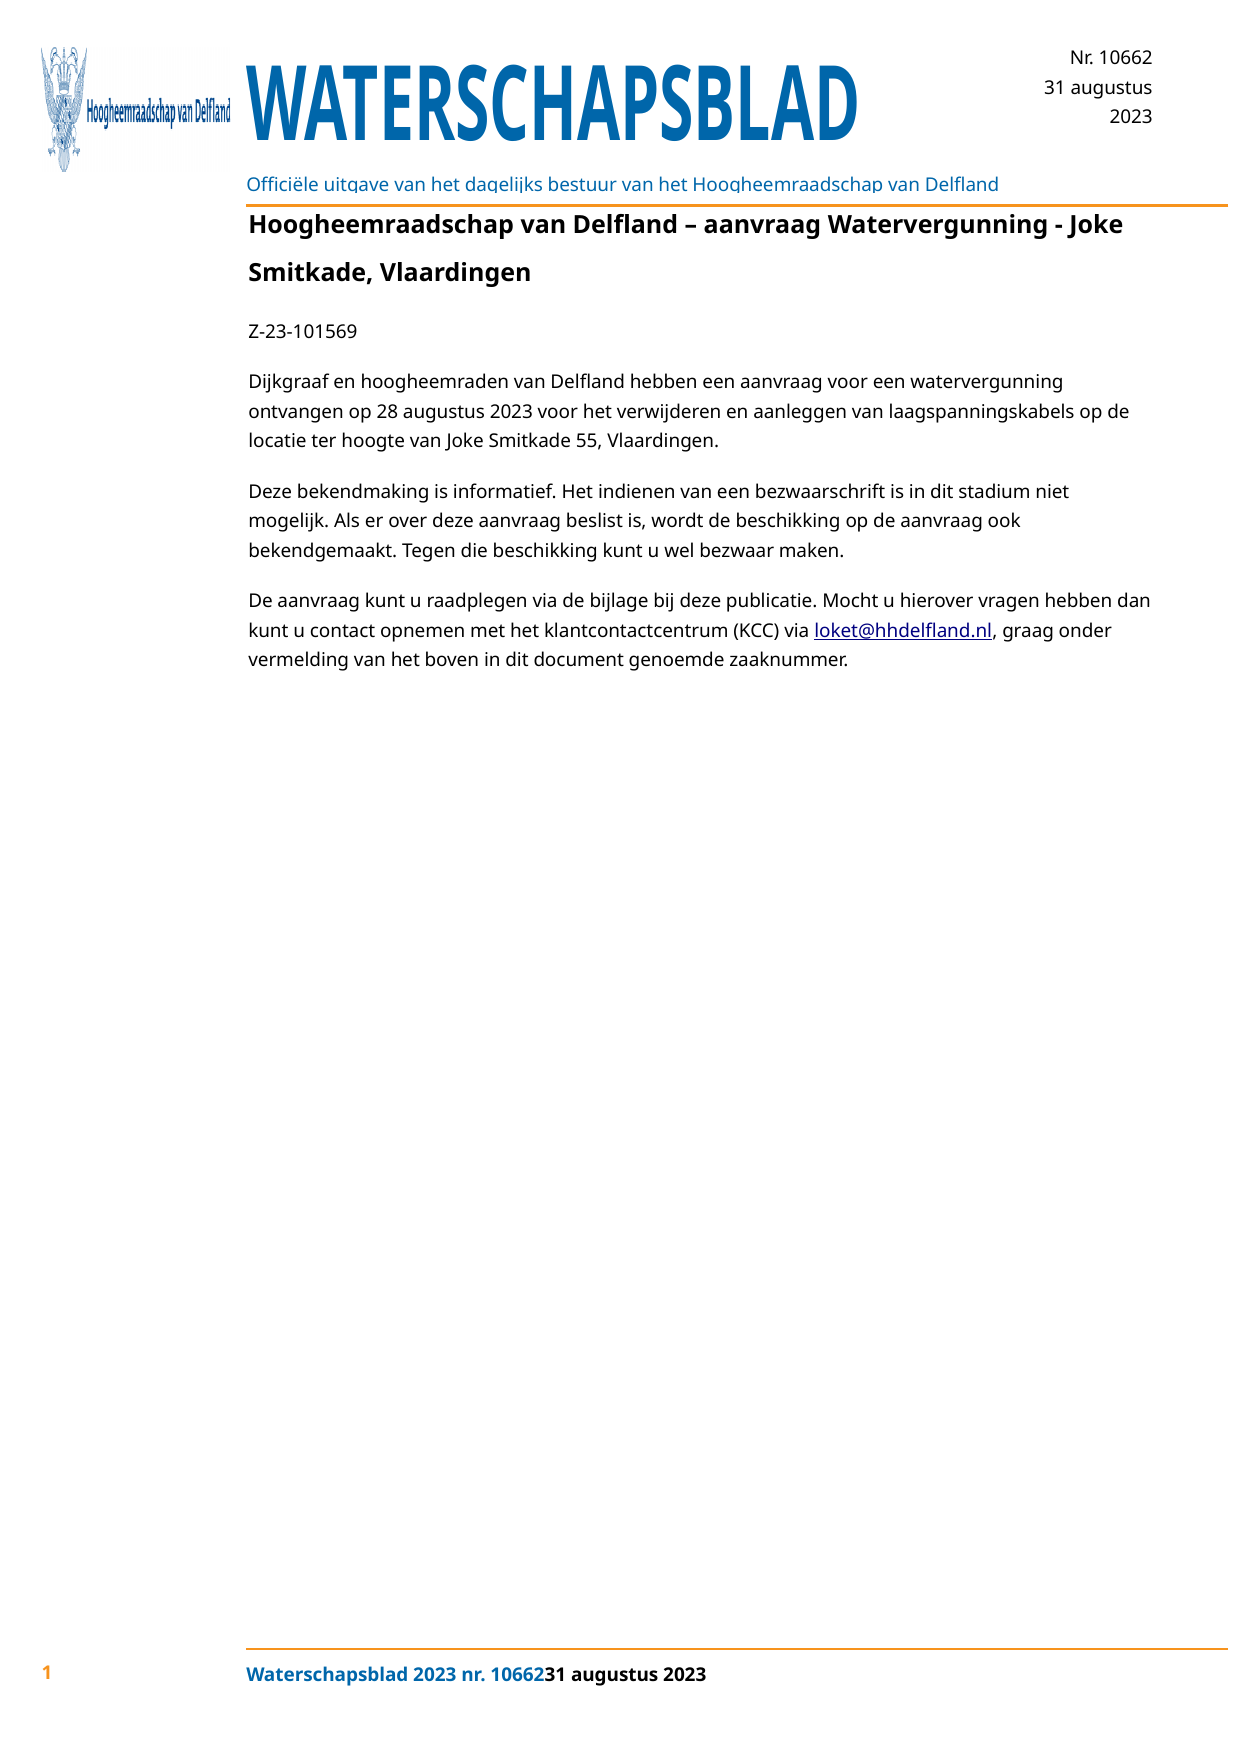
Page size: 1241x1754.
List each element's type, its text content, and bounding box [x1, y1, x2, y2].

text Dijkgraaf en hoogheemraden van Delfland hebben een aanvraag voor een watervergunning ontvangen op 28 augustus 2023 voor het verwijderen en aanleggen van laagspanningskabels op de locatie ter hoogte van Joke Smitkade 55, Vlaardingen. [248, 368, 1152, 453]
text Deze bekendmaking is informatief. Het indienen van een bezwaarschrift is in dit stadium niet mogelijk. Als er over deze aanvraag beslist is, wordt de beschikking op de aanvraag ook bekendgemaakt. Tegen die beschikking kunt u wel bezwaar maken. [248, 478, 1152, 563]
text De aanvraag kunt u raadplegen via de bijlage bij deze publicatie. Mocht u hierover vragen hebben dan kunt u contact opnemen met het klantcontactcentrum (KCC) via loket@hhdelfland.nl, graag onder vermelding van het boven in dit document genoemde zaaknummer. [248, 587, 1152, 672]
text Z-23-101569 [248, 318, 1152, 344]
picture [41, 47, 231, 172]
text Hoogheemraadschap van Delfland – aanvraag Watervergunning - Joke Smitkade, Vlaardingen [248, 207, 1152, 288]
